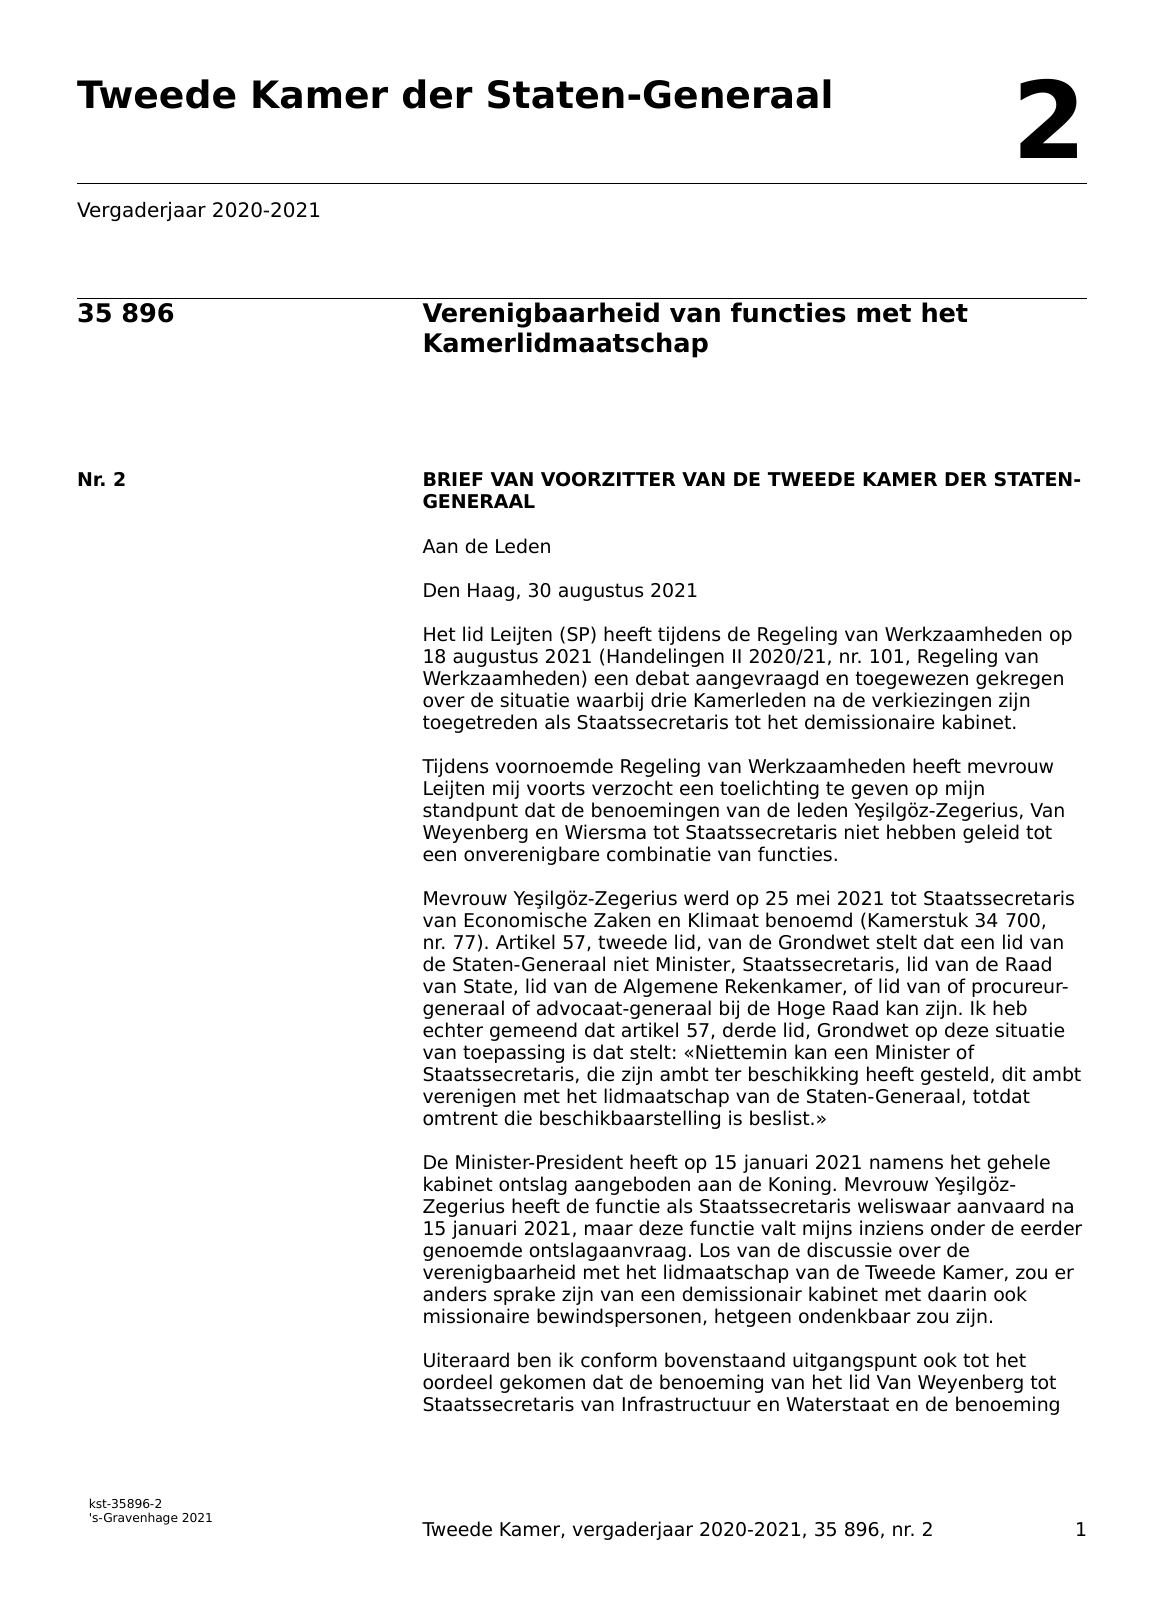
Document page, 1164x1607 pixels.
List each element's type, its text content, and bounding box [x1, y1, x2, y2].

text Tijdens voornoemde Regeling van Werkzaamheden heeft mevrouw Leijten mij voorts verzocht een toelichting te geven op mijn standpunt dat de benoemingen van de leden Yeşilgöz-Zegerius, Van Weyenberg en Wiersma tot Staatssecretaris niet hebben geleid tot een onverenigbare combinatie van functies. [422, 756, 1087, 866]
subtitle 35 896 Verenigbaarheid van functies met het Kamerlidmaatschap [77, 299, 1087, 358]
text Den Haag, 30 augustus 2021 [422, 580, 1087, 602]
text Het lid Leijten (SP) heeft tijdens de Regeling van Werkzaamheden op 18 augustus 2021 (Handelingen II 2020/21, nr. 101, Regeling van Werkzaamheden) een debat aangevraagd en toegewezen gekregen over de situatie waarbij drie Kamerleden na de verkiezingen zijn toegetreden als Staatssecretaris tot het demissionaire kabinet. [422, 624, 1087, 734]
table_cell Vergaderjaar 2020-2021 [77, 184, 1087, 298]
text De Minister-President heeft op 15 januari 2021 namens het gehele kabinet ontslag aangeboden aan de Koning. Mevrouw Yeşilgöz-Zegerius heeft de functie als Staatssecretaris weliswaar aanvaard na 15 januari 2021, maar deze functie valt mijns inziens onder de eerder genoemde ontslagaanvraag. Los van de discussie over de verenigbaarheid met het lidmaatschap van de Tweede Kamer, zou er anders sprake zijn van een demissionair kabinet met daarin ook missionaire bewindspersonen, hetgeen ondenkbaar zou zijn. [422, 1152, 1087, 1328]
subtitle Nr. 2 BRIEF VAN VOORZITTER VAN DE TWEEDE KAMER DER STATEN-GENERAAL [77, 469, 1087, 513]
text 's-Gravenhage 2021 [88, 1511, 323, 1525]
text Mevrouw Yeşilgöz-Zegerius werd op 25 mei 2021 tot Staatssecretaris van Economische Zaken en Klimaat benoemd (Kamerstuk 34 700, nr. 77). Artikel 57, tweede lid, van de Grondwet stelt dat een lid van de Staten-Generaal niet Minister, Staatssecretaris, lid van de Raad van State, lid van de Algemene Rekenkamer, of lid van of procureur-generaal of advocaat-generaal bij de Hoge Raad kan zijn. Ik heb echter gemeend dat artikel 57, derde lid, Grondwet op deze situatie van toepassing is dat stelt: «Niettemin kan een Minister of Staatssecretaris, die zijn ambt ter beschikking heeft gesteld, dit ambt verenigen met het lidmaatschap van de Staten-Generaal, totdat omtrent die beschikbaarstelling is beslist.» [422, 888, 1087, 1130]
table_header 2 [886, 59, 1087, 183]
text Uiteraard ben ik conform bovenstaand uitgangspunt ook tot het oordeel gekomen dat de benoeming van het lid Van Weyenberg tot Staatssecretaris van Infrastructuur en Waterstaat en de benoeming [422, 1350, 1087, 1416]
text Aan de Leden [422, 536, 1087, 557]
table_header Tweede Kamer der Staten-Generaal [77, 59, 886, 183]
text kst-35896-2 [88, 1497, 323, 1511]
